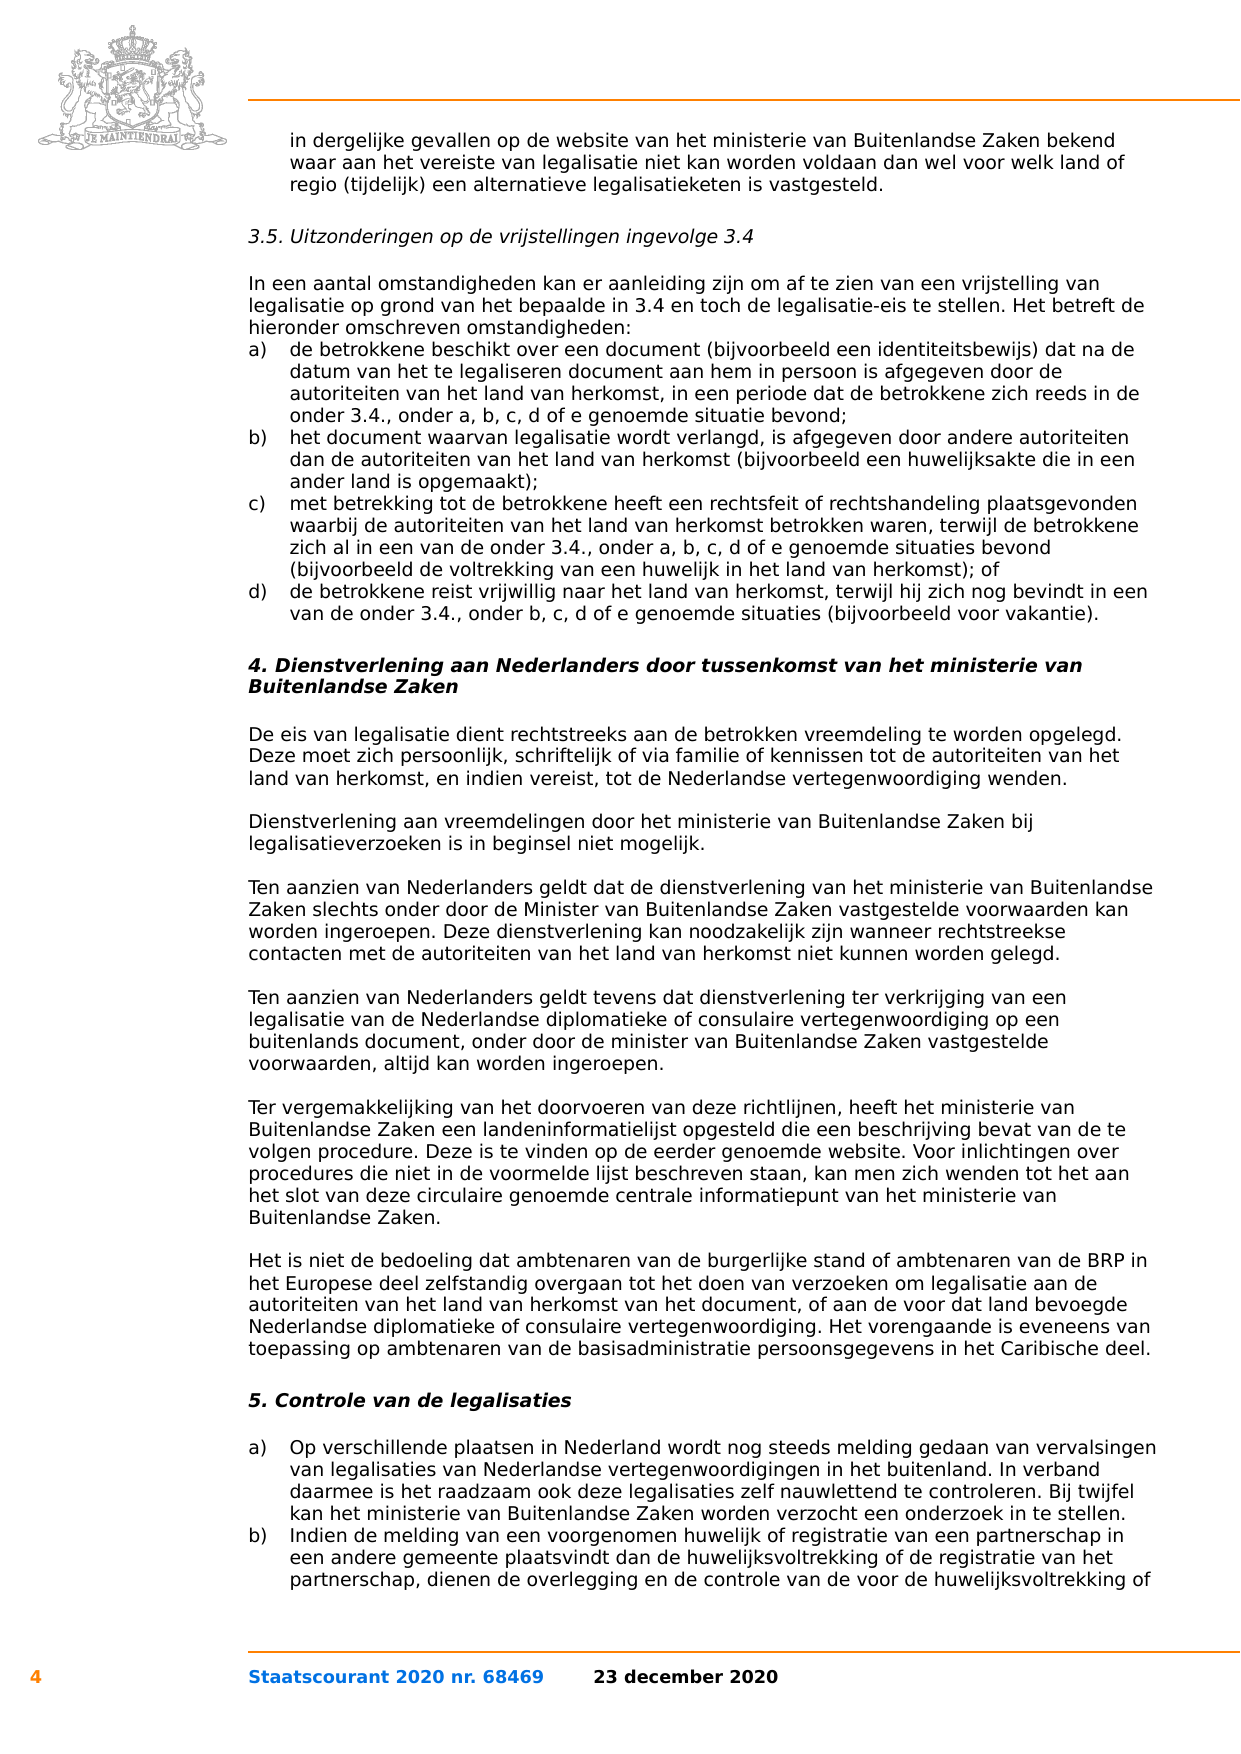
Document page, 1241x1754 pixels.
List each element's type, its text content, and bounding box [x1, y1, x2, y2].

text in dergelijke gevallen op de website van het ministerie van Buitenlandse Zaken bekend waar aan het vereiste van legalisatie niet kan worden voldaan dan wel voor welk land of regio (tijdelijk) een alternatieve legalisatieketen is vastgesteld. [289, 130, 1163, 196]
picture [38, 25, 227, 150]
text a) Op verschillende plaatsen in Nederland wordt nog steeds melding gedaan van vervalsingen van legalisaties van Nederlandse vertegenwoordigingen in het buitenland. In verband daarmee is het raadzaam ook deze legalisaties zelf nauwlettend te controleren. Bij twijfel kan het ministerie van Buitenlandse Zaken worden verzocht een onderzoek in te stellen. [248, 1437, 1163, 1525]
text Ten aanzien van Nederlanders geldt tevens dat dienstverlening ter verkrijging van een legalisatie van de Nederlandse diplomatieke of consulaire vertegenwoordiging op een buitenlands document, onder door de minister van Buitenlandse Zaken vastgestelde voorwaarden, altijd kan worden ingeroepen. [248, 987, 1163, 1075]
text Het is niet de bedoeling dat ambtenaren van de burgerlijke stand of ambtenaren van de BRP in het Europese deel zelfstandig overgaan tot het doen van verzoeken om legalisatie aan de autoriteiten van het land van herkomst van het document, of aan de voor dat land bevoegde Nederlandse diplomatieke of consulaire vertegenwoordiging. Het vorengaande is eveneens van toepassing op ambtenaren van de basisadministratie persoonsgegevens in het Caribische deel. [248, 1250, 1163, 1360]
text De eis van legalisatie dient rechtstreeks aan de betrokken vreemdeling te worden opgelegd. Deze moet zich persoonlijk, schriftelijk of via familie of kennissen tot de autoriteiten van het land van herkomst, en indien vereist, tot de Nederlandse vertegenwoordiging wenden. [248, 723, 1163, 789]
subtitle 4. Dienstverlening aan Nederlanders door tussenkomst van het ministerie van Buitenlandse Zaken [248, 654, 1163, 698]
text Ter vergemakkelijking van het doorvoeren van deze richtlijnen, heeft het ministerie van Buitenlandse Zaken een landeninformatielijst opgesteld die een beschrijving bevat van de te volgen procedure. Deze is te vinden op de eerder genoemde website. Voor inlichtingen over procedures die niet in de voormelde lijst beschreven staan, kan men zich wenden tot het aan het slot van deze circulaire genoemde centrale informatiepunt van het ministerie van Buitenlandse Zaken. [248, 1097, 1163, 1228]
text c) met betrekking tot de betrokkene heeft een rechtsfeit of rechtshandeling plaatsgevonden waarbij de autoriteiten van het land van herkomst betrokken waren, terwijl de betrokkene zich al in een van de onder 3.4., onder a, b, c, d of e genoemde situaties bevond (bijvoorbeeld de voltrekking van een huwelijk in het land van herkomst); of [248, 493, 1163, 581]
subtitle 5. Controle van de legalisaties [248, 1390, 1163, 1412]
text a) de betrokkene beschikt over een document (bijvoorbeeld een identiteitsbewijs) dat na de datum van het te legaliseren document aan hem in persoon is afgegeven door de autoriteiten van het land van herkomst, in een periode dat de betrokkene zich reeds in de onder 3.4., onder a, b, c, d of e genoemde situatie bevond; [248, 339, 1163, 427]
text d) de betrokkene reist vrijwillig naar het land van herkomst, terwijl hij zich nog bevindt in een van de onder 3.4., onder b, c, d of e genoemde situaties (bijvoorbeeld voor vakantie). [248, 581, 1163, 624]
subtitle 3.5. Uitzonderingen op de vrijstellingen ingevolge 3.4 [248, 226, 1163, 248]
text b) Indien de melding van een voorgenomen huwelijk of registratie van een partnerschap in een andere gemeente plaatsvindt dan de huwelijksvoltrekking of de registratie van het partnerschap, dienen de overlegging en de controle van de voor de huwelijksvoltrekking of [248, 1525, 1163, 1591]
text b) het document waarvan legalisatie wordt verlangd, is afgegeven door andere autoriteiten dan de autoriteiten van het land van herkomst (bijvoorbeeld een huwelijksakte die in een ander land is opgemaakt); [248, 427, 1163, 493]
text Ten aanzien van Nederlanders geldt dat de dienstverlening van het ministerie van Buitenlandse Zaken slechts onder door de Minister van Buitenlandse Zaken vastgestelde voorwaarden kan worden ingeroepen. Deze dienstverlening kan noodzakelijk zijn wanneer rechtstreekse contacten met de autoriteiten van het land van herkomst niet kunnen worden gelegd. [248, 877, 1163, 965]
text Dienstverlening aan vreemdelingen door het ministerie van Buitenlandse Zaken bij legalisatieverzoeken is in beginsel niet mogelijk. [248, 811, 1163, 855]
text In een aantal omstandigheden kan er aanleiding zijn om af te zien van een vrijstelling van legalisatie op grond van het bepaalde in 3.4 en toch de legalisatie-eis te stellen. Het betreft de hieronder omschreven omstandigheden: [248, 273, 1163, 339]
